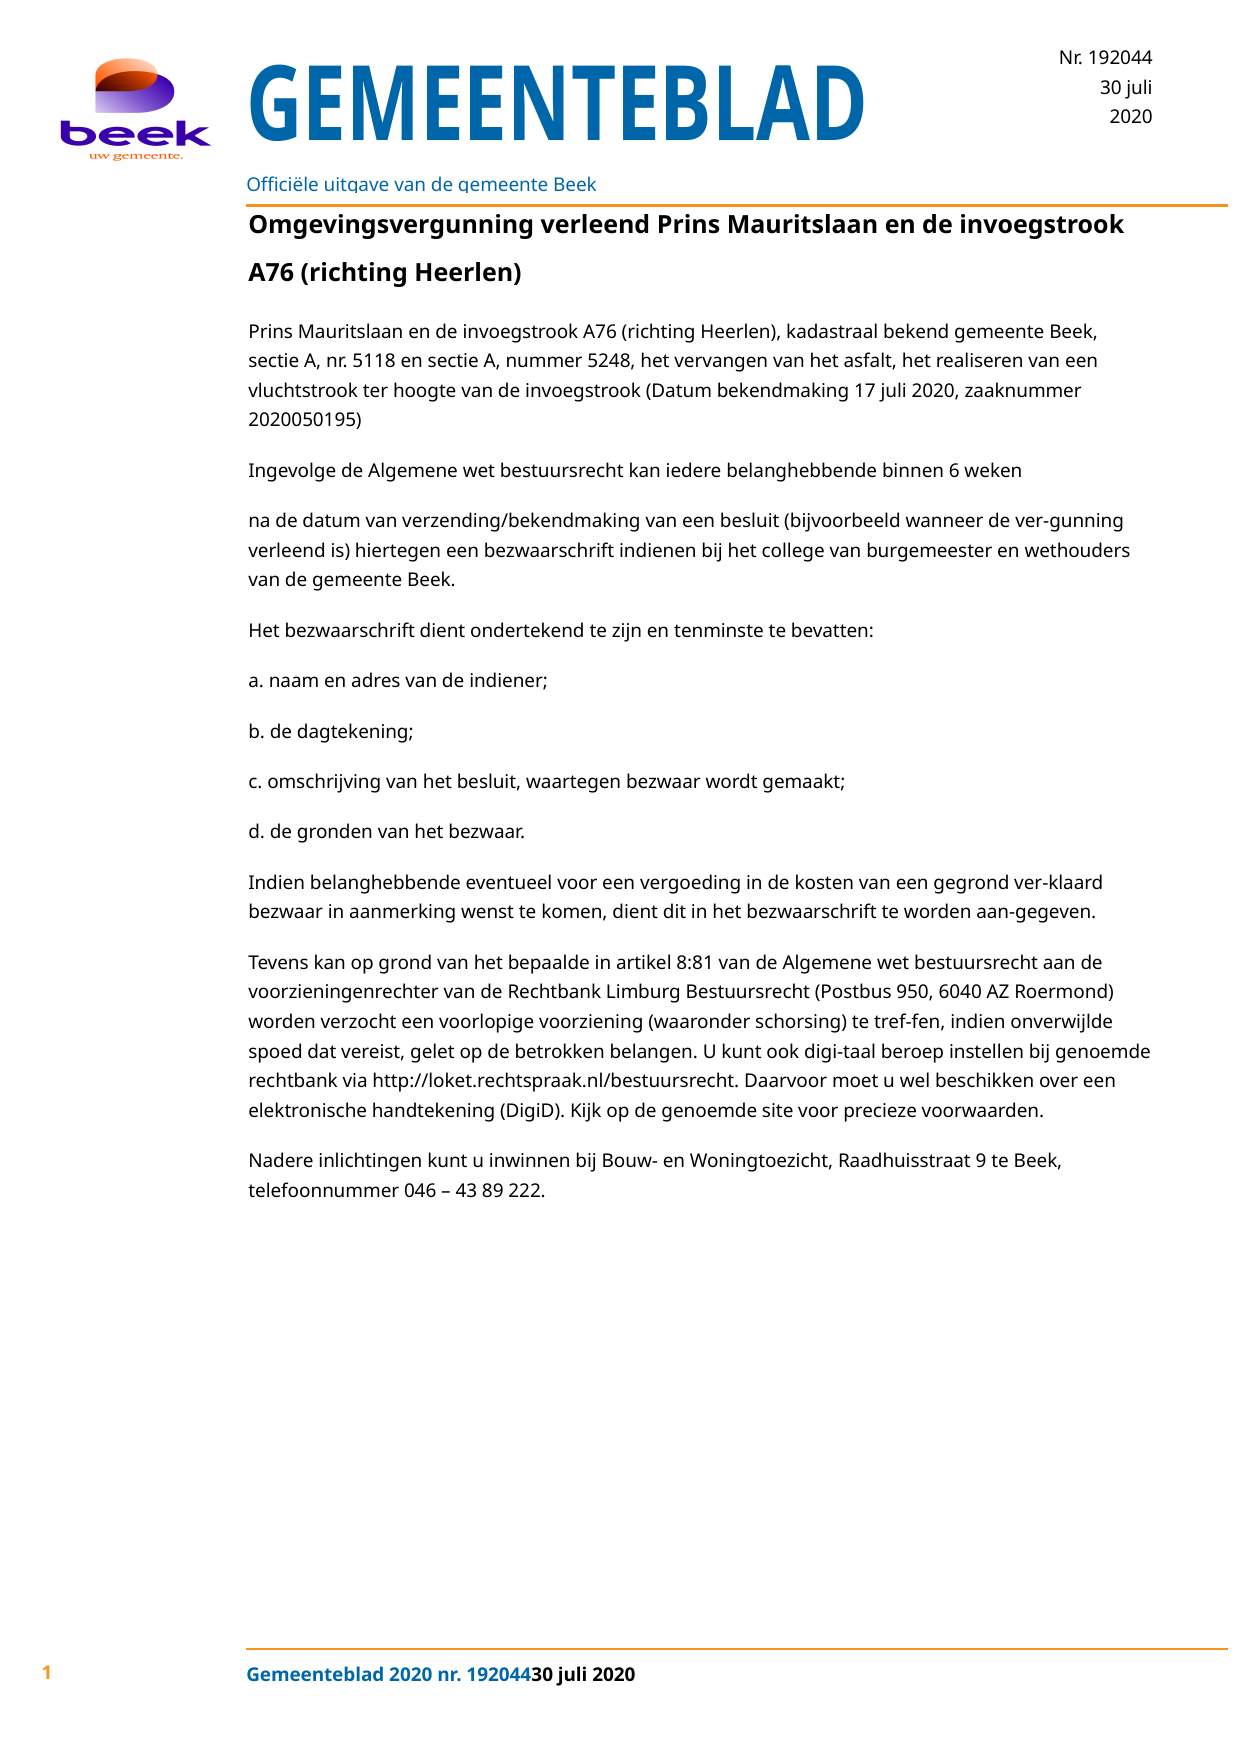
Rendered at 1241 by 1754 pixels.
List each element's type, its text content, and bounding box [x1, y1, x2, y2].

text Omgevingsvergunning verleend Prins Mauritslaan en de invoegstrook A76 (richting Heerlen) [248, 207, 1152, 288]
text Tevens kan op grond van het bepaalde in artikel 8:81 van de Algemene wet bestuursrecht aan de voorzieningenrechter van de Rechtbank Limburg Bestuursrecht (Postbus 950, 6040 AZ Roermond) worden verzocht een voorlopige voorziening (waaronder schorsing) te tref-fen, indien onverwijlde spoed dat vereist, gelet op de betrokken belangen. U kunt ook digi-taal beroep instellen bij genoemde rechtbank via http://loket.rechtspraak.nl/bestuursrecht. Daarvoor moet u wel beschikken over een elektronische handtekening (DigiD). Kijk op de genoemde site voor precieze voorwaarden. [248, 949, 1152, 1123]
text c. omschrijving van het besluit, waartegen bezwaar wordt gemaakt; [248, 768, 1152, 794]
picture [41, 47, 231, 172]
text Ingevolge de Algemene wet bestuursrecht kan iedere belanghebbende binnen 6 weken [248, 457, 1152, 483]
text na de datum van verzending/bekendmaking van een besluit (bijvoorbeeld wanneer de ver-gunning verleend is) hiertegen een bezwaarschrift indienen bij het college van burgemeester en wethouders van de gemeente Beek. [248, 507, 1152, 592]
text d. de gronden van het bezwaar. [248, 819, 1152, 844]
text Prins Mauritslaan en de invoegstrook A76 (richting Heerlen), kadastraal bekend gemeente Beek, sectie A, nr. 5118 en sectie A, nummer 5248, het vervangen van het asfalt, het realiseren van een vluchtstrook ter hoogte van de invoegstrook (Datum bekendmaking 17 juli 2020, zaaknummer 2020050195) [248, 318, 1152, 432]
text Indien belanghebbende eventueel voor een vergoeding in de kosten van een gegrond ver-klaard bezwaar in aanmerking wenst te komen, dient dit in het bezwaarschrift te worden aan-gegeven. [248, 869, 1152, 924]
text a. naam en adres van de indiener; [248, 667, 1152, 693]
text Het bezwaarschrift dient ondertekend te zijn en tenminste te bevatten: [248, 617, 1152, 643]
text b. de dagtekening; [248, 718, 1152, 744]
text Nadere inlichtingen kunt u inwinnen bij Bouw- en Woningtoezicht, Raadhuisstraat 9 te Beek, telefoonnummer 046 – 43 89 222. [248, 1147, 1152, 1203]
